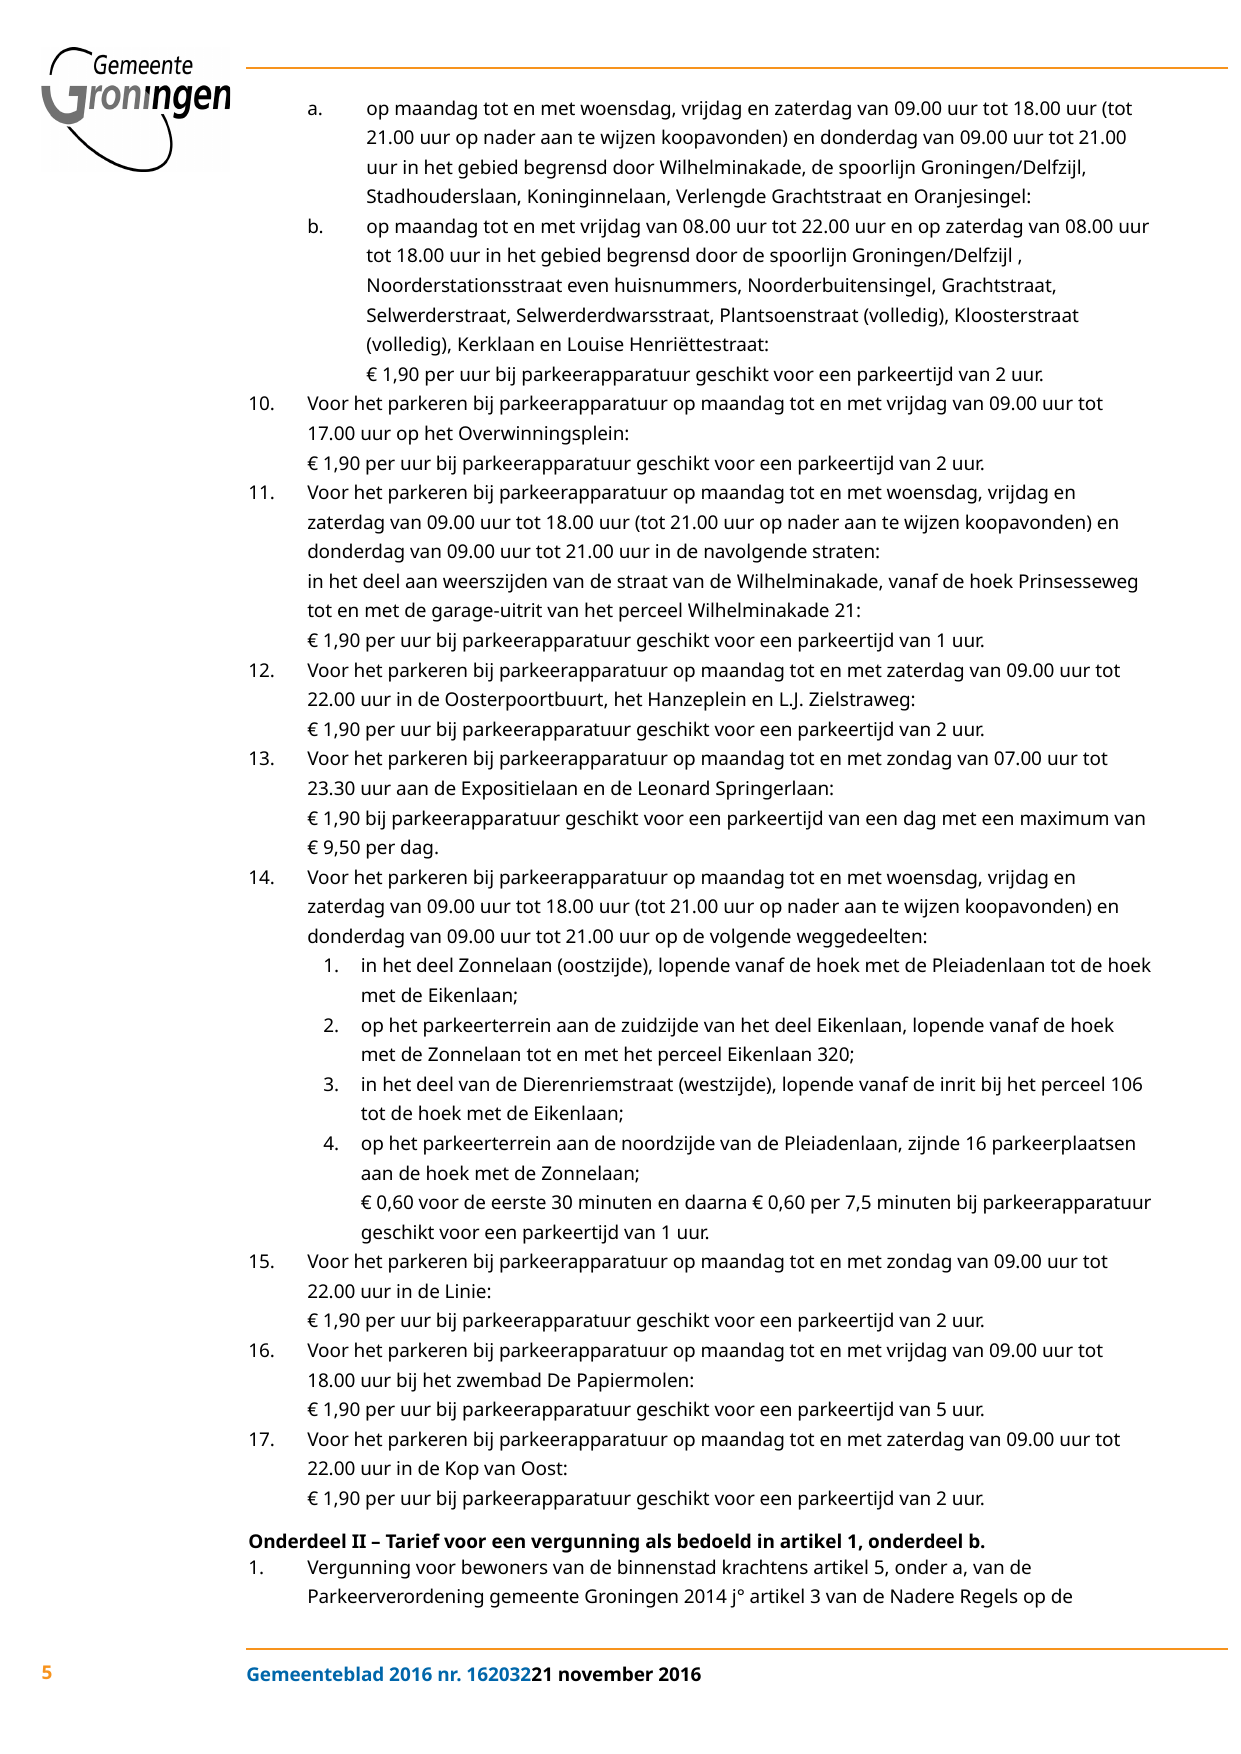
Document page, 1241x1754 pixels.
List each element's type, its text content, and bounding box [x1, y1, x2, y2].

list Voor het parkeren bij parkeerapparatuur op maandag tot en met zondag van 09.00 uur tot 22.00 uur in de Linie: [248, 1248, 1152, 1304]
list Voor het parkeren bij parkeerapparatuur op maandag tot en met vrijdag van 09.00 uur tot 17.00 uur op het Overwinningsplein: [248, 391, 1152, 446]
list Voor het parkeren bij parkeerapparatuur op maandag tot en met vrijdag van 09.00 uur tot 18.00 uur bij het zwembad De Papiermolen: [248, 1337, 1152, 1393]
list Voor het parkeren bij parkeerapparatuur op maandag tot en met zaterdag van 09.00 uur tot 22.00 uur in de Oosterpoortbuurt, het Hanzeplein en L.J. Zielstraweg: [248, 657, 1152, 712]
list in het deel van de Dierenriemstraat (westzijde), lopende vanaf de inrit bij het perceel 106 tot de hoek met de Eikenlaan; [323, 1071, 1152, 1126]
list op maandag tot en met woensdag, vrijdag en zaterdag van 09.00 uur tot 18.00 uur (tot 21.00 uur op nader aan te wijzen koopavonden) en donderdag van 09.00 uur tot 21.00 uur in het gebied begrensd door Wilhelminakade, de spoorlijn Groningen/Delfzijl, Stadhouderslaan, Koninginnelaan, Verlengde Grachtstraat en Oranjesingel: [307, 95, 1152, 209]
list € 1,90 per uur bij parkeerapparatuur geschikt voor een parkeertijd van 2 uur. [307, 361, 1152, 387]
list in het deel aan weerszijden van de straat van de Wilhelminakade, vanaf de hoek Prinsesseweg tot en met de garage-uitrit van het perceel Wilhelminakade 21: [248, 568, 1152, 623]
list € 1,90 per uur bij parkeerapparatuur geschikt voor een parkeertijd van 5 uur. [248, 1396, 1152, 1422]
list Voor het parkeren bij parkeerapparatuur op maandag tot en met zondag van 07.00 uur tot 23.30 uur aan de Expositielaan en de Leonard Springerlaan: [248, 746, 1152, 801]
text Onderdeel II – Tarief voor een vergunning als bedoeld in artikel 1, onderdeel b. [248, 1528, 1152, 1554]
list Voor het parkeren bij parkeerapparatuur op maandag tot en met woensdag, vrijdag en zaterdag van 09.00 uur tot 18.00 uur (tot 21.00 uur op nader aan te wijzen koopavonden) en donderdag van 09.00 uur tot 21.00 uur op de volgende weggedeelten: [248, 864, 1152, 949]
list € 0,60 voor de eerste 30 minuten en daarna € 0,60 per 7,5 minuten bij parkeerapparatuur geschikt voor een parkeertijd van 1 uur. [323, 1189, 1152, 1245]
list € 1,90 per uur bij parkeerapparatuur geschikt voor een parkeertijd van 2 uur. [248, 1308, 1152, 1333]
list Vergunning voor bewoners van de binnenstad krachtens artikel 5, onder a, van de Parkeerverordening gemeente Groningen 2014 j° artikel 3 van de Nadere Regels op de [248, 1554, 1152, 1609]
list € 1,90 per uur bij parkeerapparatuur geschikt voor een parkeertijd van 2 uur. [248, 450, 1152, 476]
list op maandag tot en met vrijdag van 08.00 uur tot 22.00 uur en op zaterdag van 08.00 uur tot 18.00 uur in het gebied begrensd door de spoorlijn Groningen/Delfzijl , Noorderstationsstraat even huisnummers, Noorderbuitensingel, Grachtstraat, Selwerderstraat, Selwerderdwarsstraat, Plantsoenstraat (volledig), Kloosterstraat (volledig), Kerklaan en Louise Henriëttestraat: [307, 213, 1152, 357]
list op het parkeerterrein aan de zuidzijde van het deel Eikenlaan, lopende vanaf de hoek met de Zonnelaan tot en met het perceel Eikenlaan 320; [323, 1012, 1152, 1067]
list Voor het parkeren bij parkeerapparatuur op maandag tot en met zaterdag van 09.00 uur tot 22.00 uur in de Kop van Oost: [248, 1426, 1152, 1481]
list op het parkeerterrein aan de noordzijde van de Pleiadenlaan, zijnde 16 parkeerplaatsen aan de hoek met de Zonnelaan; [323, 1130, 1152, 1186]
list in het deel Zonnelaan (oostzijde), lopende vanaf de hoek met de Pleiadenlaan tot de hoek met de Eikenlaan; [323, 953, 1152, 1008]
list € 1,90 bij parkeerapparatuur geschikt voor een parkeertijd van een dag met een maximum van € 9,50 per dag. [248, 805, 1152, 860]
picture [41, 47, 231, 172]
list € 1,90 per uur bij parkeerapparatuur geschikt voor een parkeertijd van 2 uur. [248, 1485, 1152, 1511]
list € 1,90 per uur bij parkeerapparatuur geschikt voor een parkeertijd van 2 uur. [248, 716, 1152, 742]
list Voor het parkeren bij parkeerapparatuur op maandag tot en met woensdag, vrijdag en zaterdag van 09.00 uur tot 18.00 uur (tot 21.00 uur op nader aan te wijzen koopavonden) en donderdag van 09.00 uur tot 21.00 uur in de navolgende straten: [248, 479, 1152, 564]
list € 1,90 per uur bij parkeerapparatuur geschikt voor een parkeertijd van 1 uur. [248, 627, 1152, 653]
